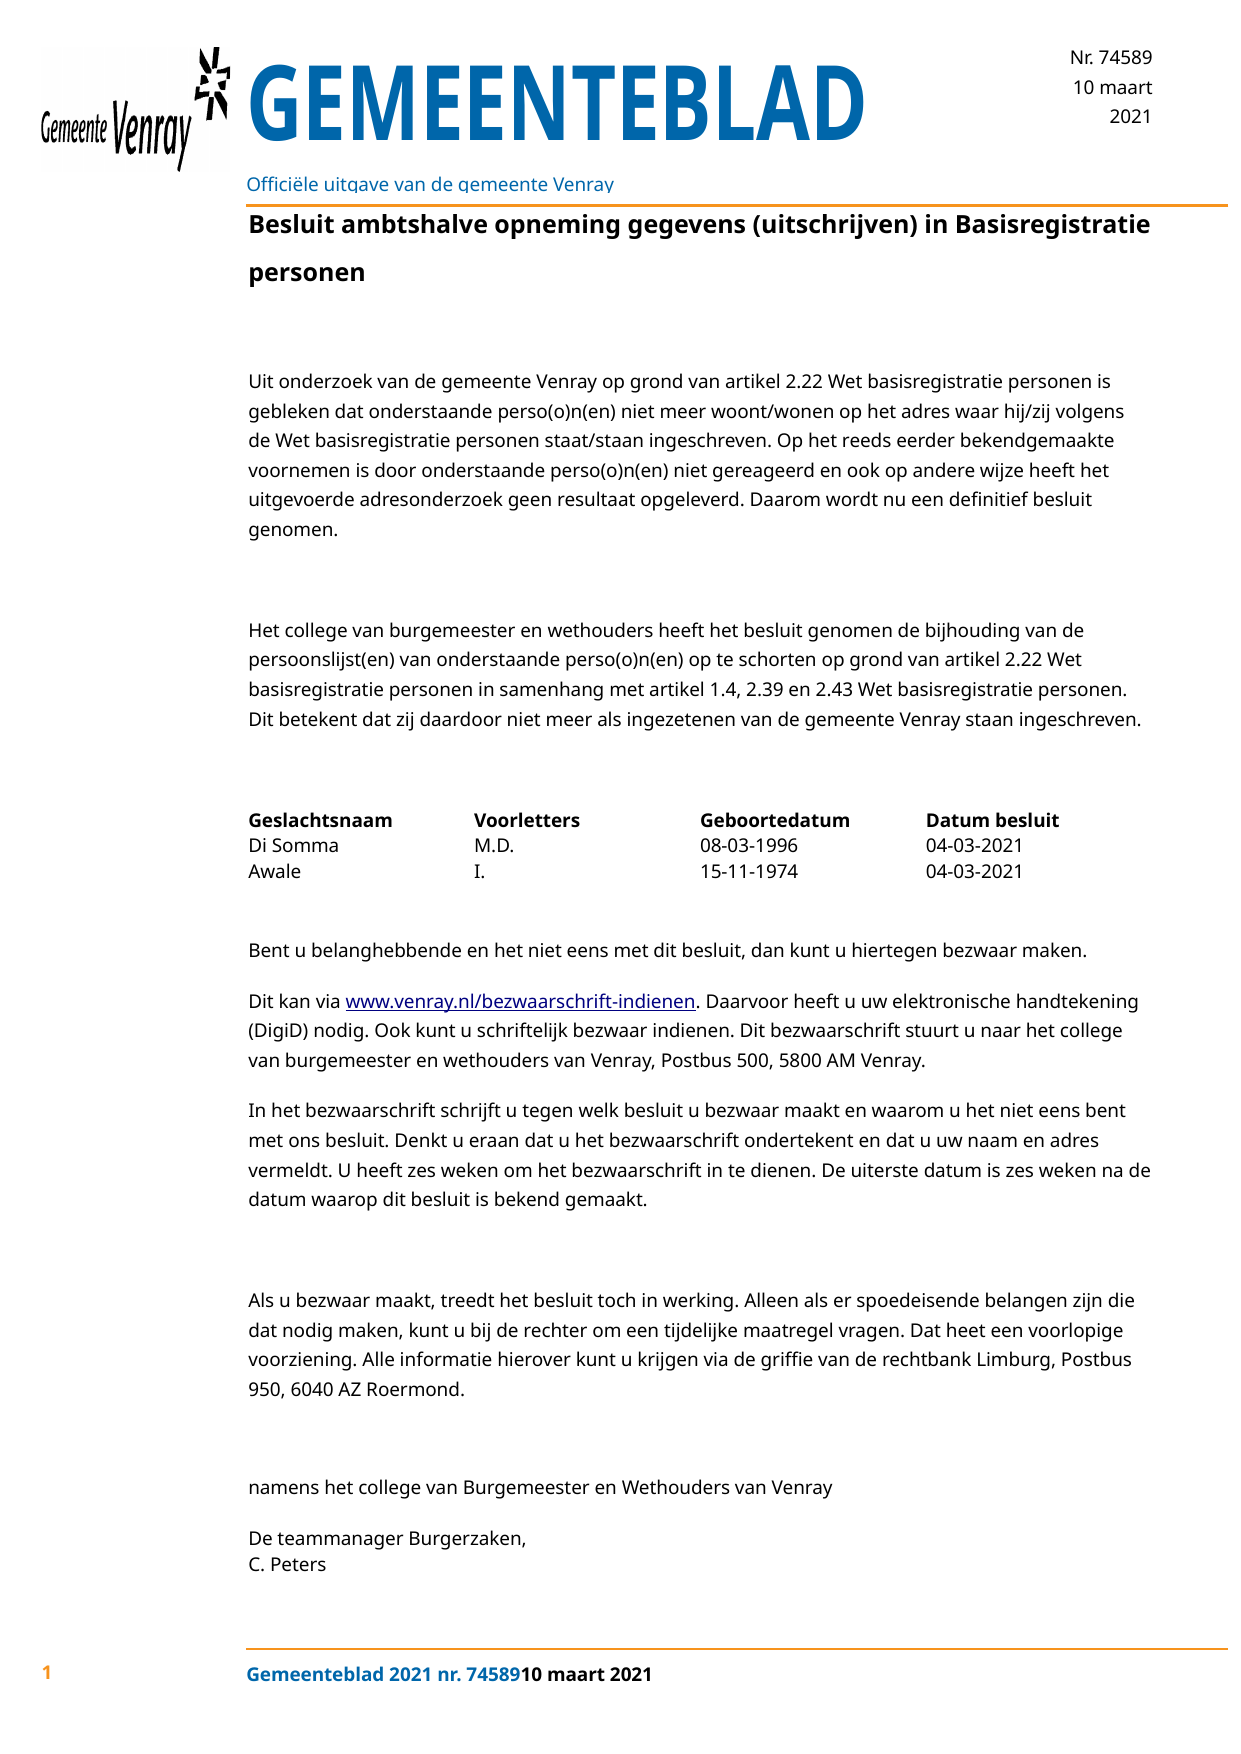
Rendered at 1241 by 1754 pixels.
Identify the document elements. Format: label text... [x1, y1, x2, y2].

picture [41, 47, 231, 172]
table_cell 04-03-2021 [926, 833, 1152, 858]
table_header Geslachtsnaam [248, 807, 474, 832]
text C. Peters [248, 1551, 1152, 1577]
text Bent u belanghebbende en het niet eens met dit besluit, dan kunt u hiertegen bezwaar maken. [248, 938, 1152, 963]
table_header Datum besluit [926, 807, 1152, 832]
table_cell 08-03-1996 [700, 833, 926, 858]
table_cell I. [474, 858, 700, 884]
table_header Geboortedatum [700, 807, 926, 832]
text De teammanager Burgerzaken, [248, 1526, 1152, 1551]
text Besluit ambtshalve opneming gegevens (uitschrijven) in Basisregistratie personen [248, 207, 1152, 288]
table_cell Awale [248, 858, 474, 884]
table_cell 04-03-2021 [926, 858, 1152, 884]
table_cell Di Somma [248, 833, 474, 858]
text namens het college van Burgemeester en Wethouders van Venray [248, 1474, 1152, 1500]
table_cell 15-11-1974 [700, 858, 926, 884]
table_header Voorletters [474, 807, 700, 832]
text In het bezwaarschrift schrijft u tegen welk besluit u bezwaar maakt en waarom u het niet eens bent met ons besluit. Denkt u eraan dat u het bezwaarschrift ondertekent en dat u uw naam en adres vermeldt. U heeft zes weken om het bezwaarschrift in te dienen. De uiterste datum is zes weken na de datum waarop dit besluit is bekend gemaakt. [248, 1098, 1152, 1212]
text Als u bezwaar maakt, treedt het besluit toch in werking. Alleen als er spoedeisende belangen zijn die dat nodig maken, kunt u bij de rechter om een tijdelijke maatregel vragen. Dat heet een voorlopige voorziening. Alle informatie hierover kunt u krijgen via de griffie van de rechtbank Limburg, Postbus 950, 6040 AZ Roermond. [248, 1287, 1152, 1402]
text Uit onderzoek van de gemeente Venray op grond van artikel 2.22 Wet basisregistratie personen is gebleken dat onderstaande perso(o)n(en) niet meer woont/wonen op het adres waar hij/zij volgens de Wet basisregistratie personen staat/staan ingeschreven. Op het reeds eerder bekendgemaakte voornemen is door onderstaande perso(o)n(en) niet gereageerd en ook op andere wijze heeft het uitgevoerde adresonderzoek geen resultaat opgeleverd. Daarom wordt nu een definitief besluit genomen. [248, 368, 1152, 542]
text Dit kan via www.venray.nl/bezwaarschrift-indienen. Daarvoor heeft u uw elektronische handtekening (DigiD) nodig. Ook kunt u schriftelijk bezwaar indienen. Dit bezwaarschrift stuurt u naar het college van burgemeester en wethouders van Venray, Postbus 500, 5800 AM Venray. [248, 988, 1152, 1073]
text Het college van burgemeester en wethouders heeft het besluit genomen de bijhouding van de persoonslijst(en) van onderstaande perso(o)n(en) op te schorten op grond van artikel 2.22 Wet basisregistratie personen in samenhang met artikel 1.4, 2.39 en 2.43 Wet basisregistratie personen. Dit betekent dat zij daardoor niet meer als ingezetenen van de gemeente Venray staan ingeschreven. [248, 617, 1152, 732]
table_cell M.D. [474, 833, 700, 858]
